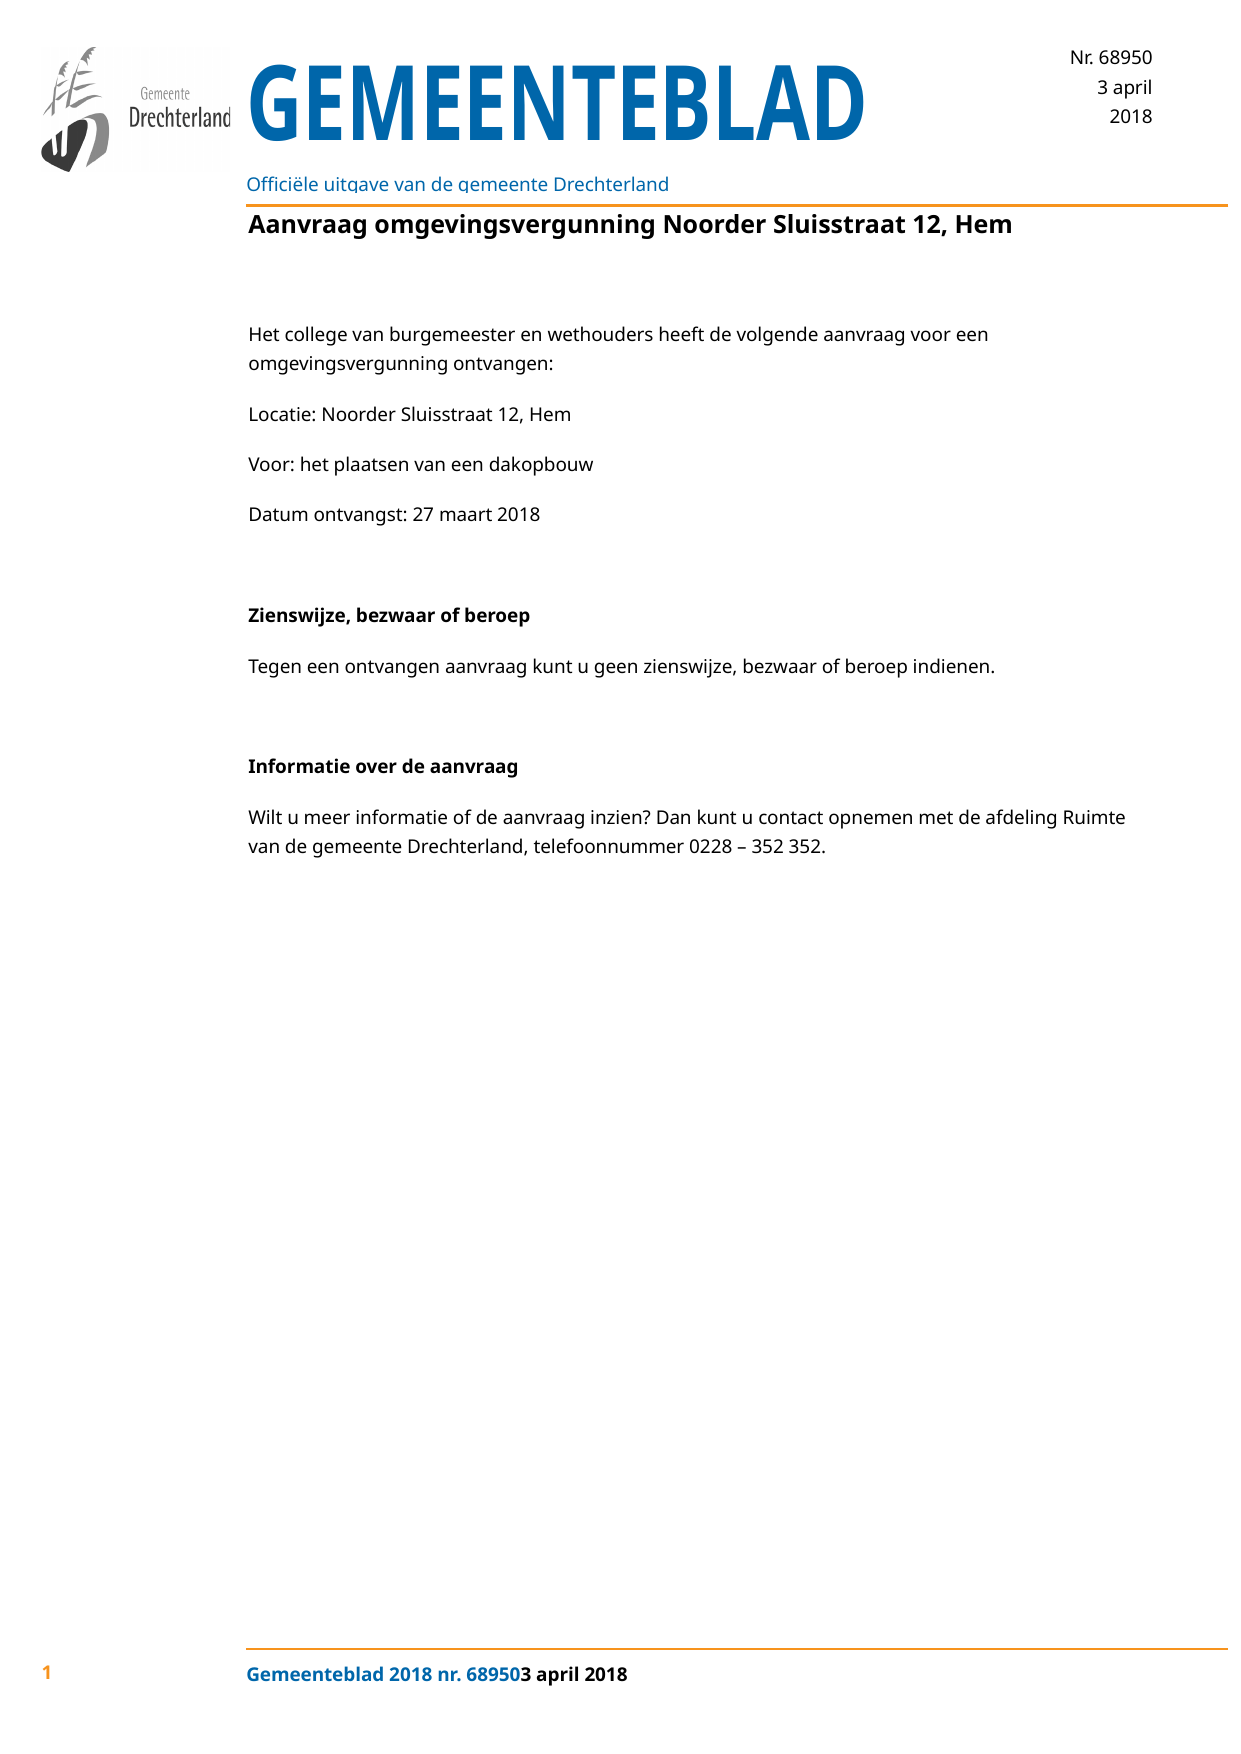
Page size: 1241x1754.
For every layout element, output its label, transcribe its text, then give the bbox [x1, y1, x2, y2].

text Zienswijze, bezwaar of beroep [248, 602, 1152, 628]
text Voor: het plaatsen van een dakopbouw [248, 451, 1152, 477]
text Datum ontvangst: 27 maart 2018 [248, 502, 1152, 527]
text Wilt u meer informatie of de aanvraag inzien? Dan kunt u contact opnemen met de afdeling Ruimte van de gemeente Drechterland, telefoonnummer 0228 – 352 352. [248, 804, 1152, 859]
text Informatie over de aanvraag [248, 754, 1152, 779]
text Locatie: Noorder Sluisstraat 12, Hem [248, 401, 1152, 426]
text Tegen een ontvangen aanvraag kunt u geen zienswijze, bezwaar of beroep indienen. [248, 653, 1152, 678]
text Aanvraag omgevingsvergunning Noorder Sluisstraat 12, Hem [248, 207, 1152, 241]
picture [41, 47, 231, 172]
text Het college van burgemeester en wethouders heeft de volgende aanvraag voor een omgevingsvergunning ontvangen: [248, 321, 1152, 376]
